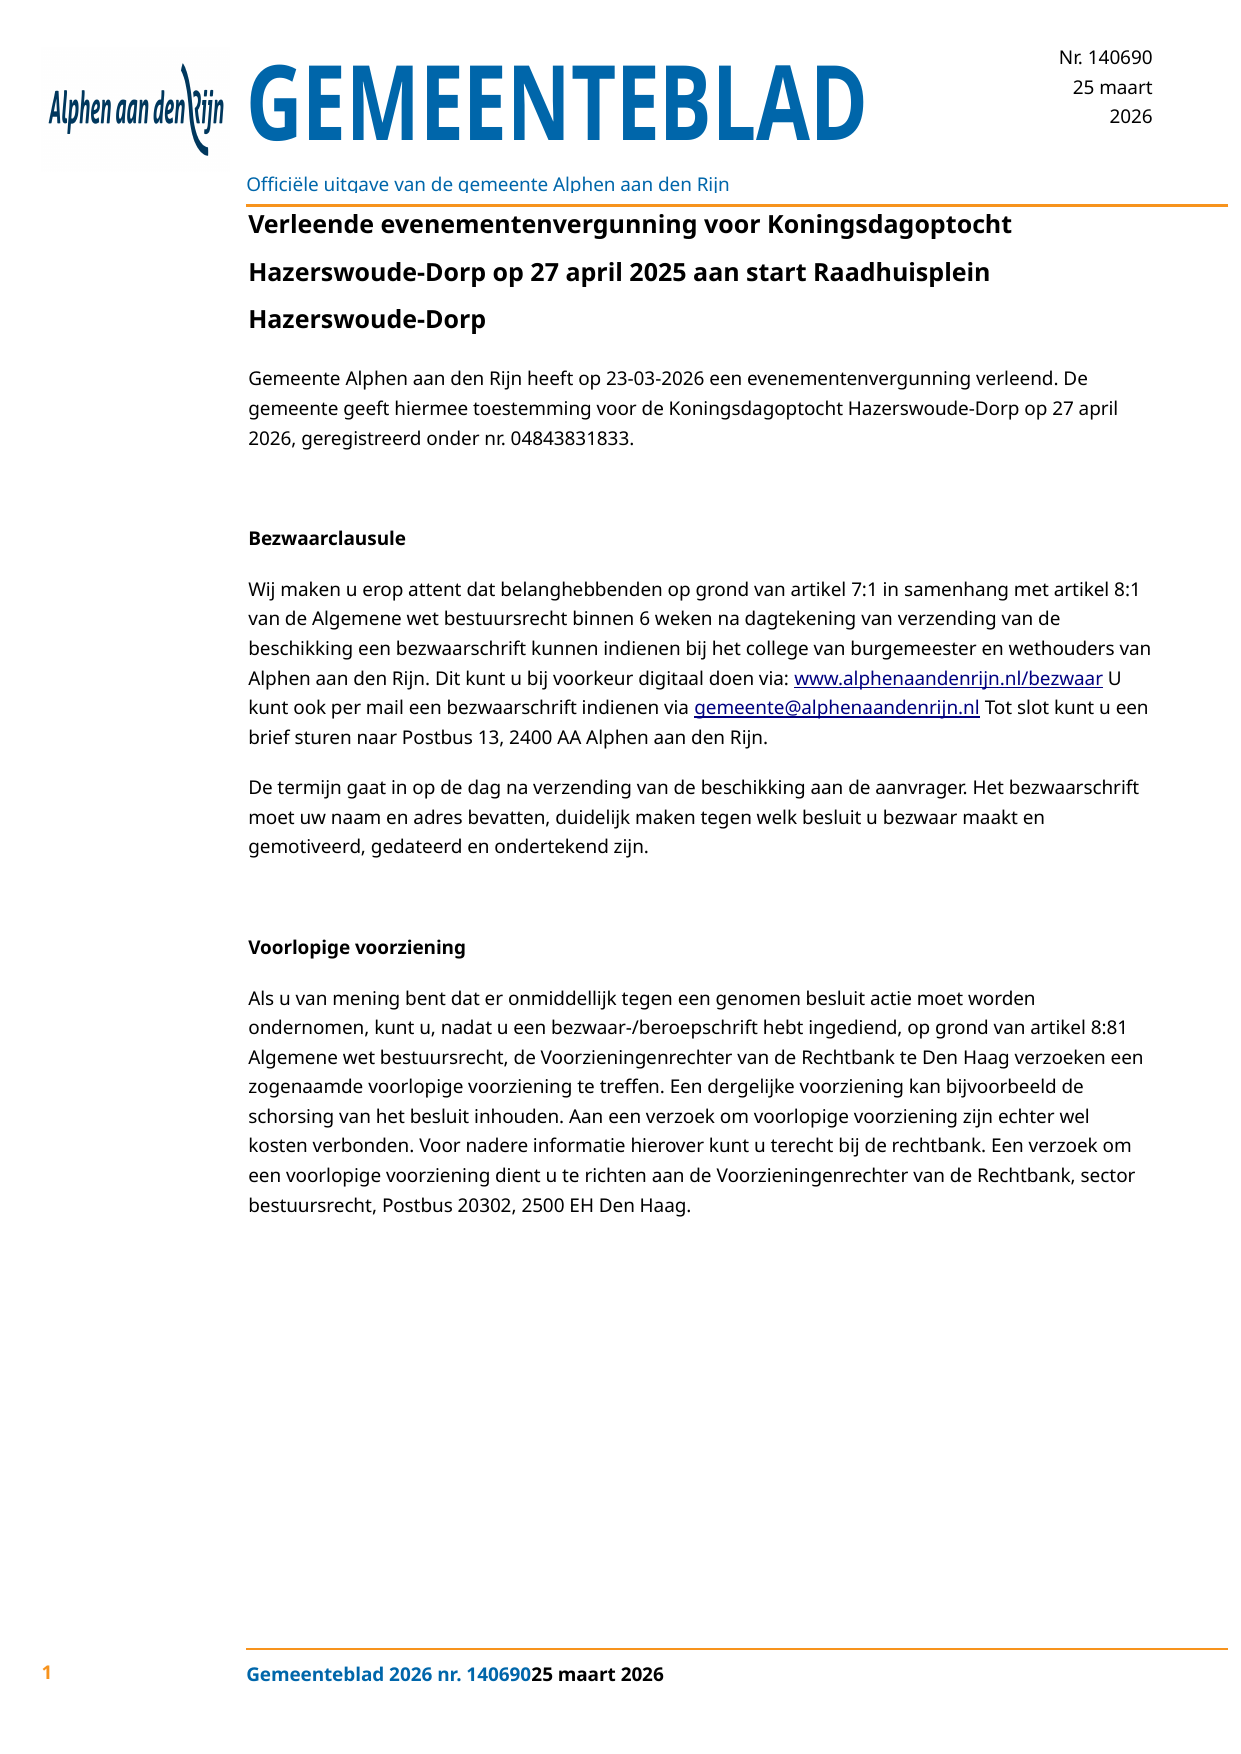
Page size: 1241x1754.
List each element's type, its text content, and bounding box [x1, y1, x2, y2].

text Verleende evenementenvergunning voor Koningsdagoptocht Hazerswoude-Dorp op 27 april 2025 aan start Raadhuisplein Hazerswoude-Dorp [248, 207, 1152, 336]
text Gemeente Alphen aan den Rijn heeft op 23-03-2026 een evenementenvergunning verleend. De gemeente geeft hiermee toestemming voor de Koningsdagoptocht Hazerswoude-Dorp op 27 april 2026, geregistreerd onder nr. 04843831833. [248, 366, 1152, 450]
text Bezwaarclausule [248, 526, 1152, 551]
text Voorlopige voorziening [248, 934, 1152, 960]
text De termijn gaat in op de dag na verzending van de beschikking aan de aanvrager. Het bezwaarschrift moet uw naam en adres bevatten, duidelijk maken tegen welk besluit u bezwaar maakt en gemotiveerd, gedateerd en ondertekend zijn. [248, 774, 1152, 859]
text Als u van mening bent dat er onmiddellijk tegen een genomen besluit actie moet worden ondernomen, kunt u, nadat u een bezwaar-/beroepschrift hebt ingediend, op grond van artikel 8:81 Algemene wet bestuursrecht, de Voorzieningenrechter van de Rechtbank te Den Haag verzoeken een zogenaamde voorlopige voorziening te treffen. Een dergelijke voorziening kan bijvoorbeeld de schorsing van het besluit inhouden. Aan een verzoek om voorlopige voorziening zijn echter wel kosten verbonden. Voor nadere informatie hierover kunt u terecht bij de rechtbank. Een verzoek om een voorlopige voorziening dient u te richten aan de Voorzieningenrechter van de Rechtbank, sector bestuursrecht, Postbus 20302, 2500 EH Den Haag. [248, 985, 1152, 1217]
picture [41, 47, 231, 172]
text Wij maken u erop attent dat belanghebbenden op grond van artikel 7:1 in samenhang met artikel 8:1 van de Algemene wet bestuursrecht binnen 6 weken na dagtekening van verzending van de beschikking een bezwaarschrift kunnen indienen bij het college van burgemeester en wethouders van Alphen aan den Rijn. Dit kunt u bij voorkeur digitaal doen via: www.alphenaandenrijn.nl/bezwaar U kunt ook per mail een bezwaarschrift indienen via gemeente@alphenaandenrijn.nl Tot slot kunt u een brief sturen naar Postbus 13, 2400 AA Alphen aan den Rijn. [248, 576, 1152, 749]
